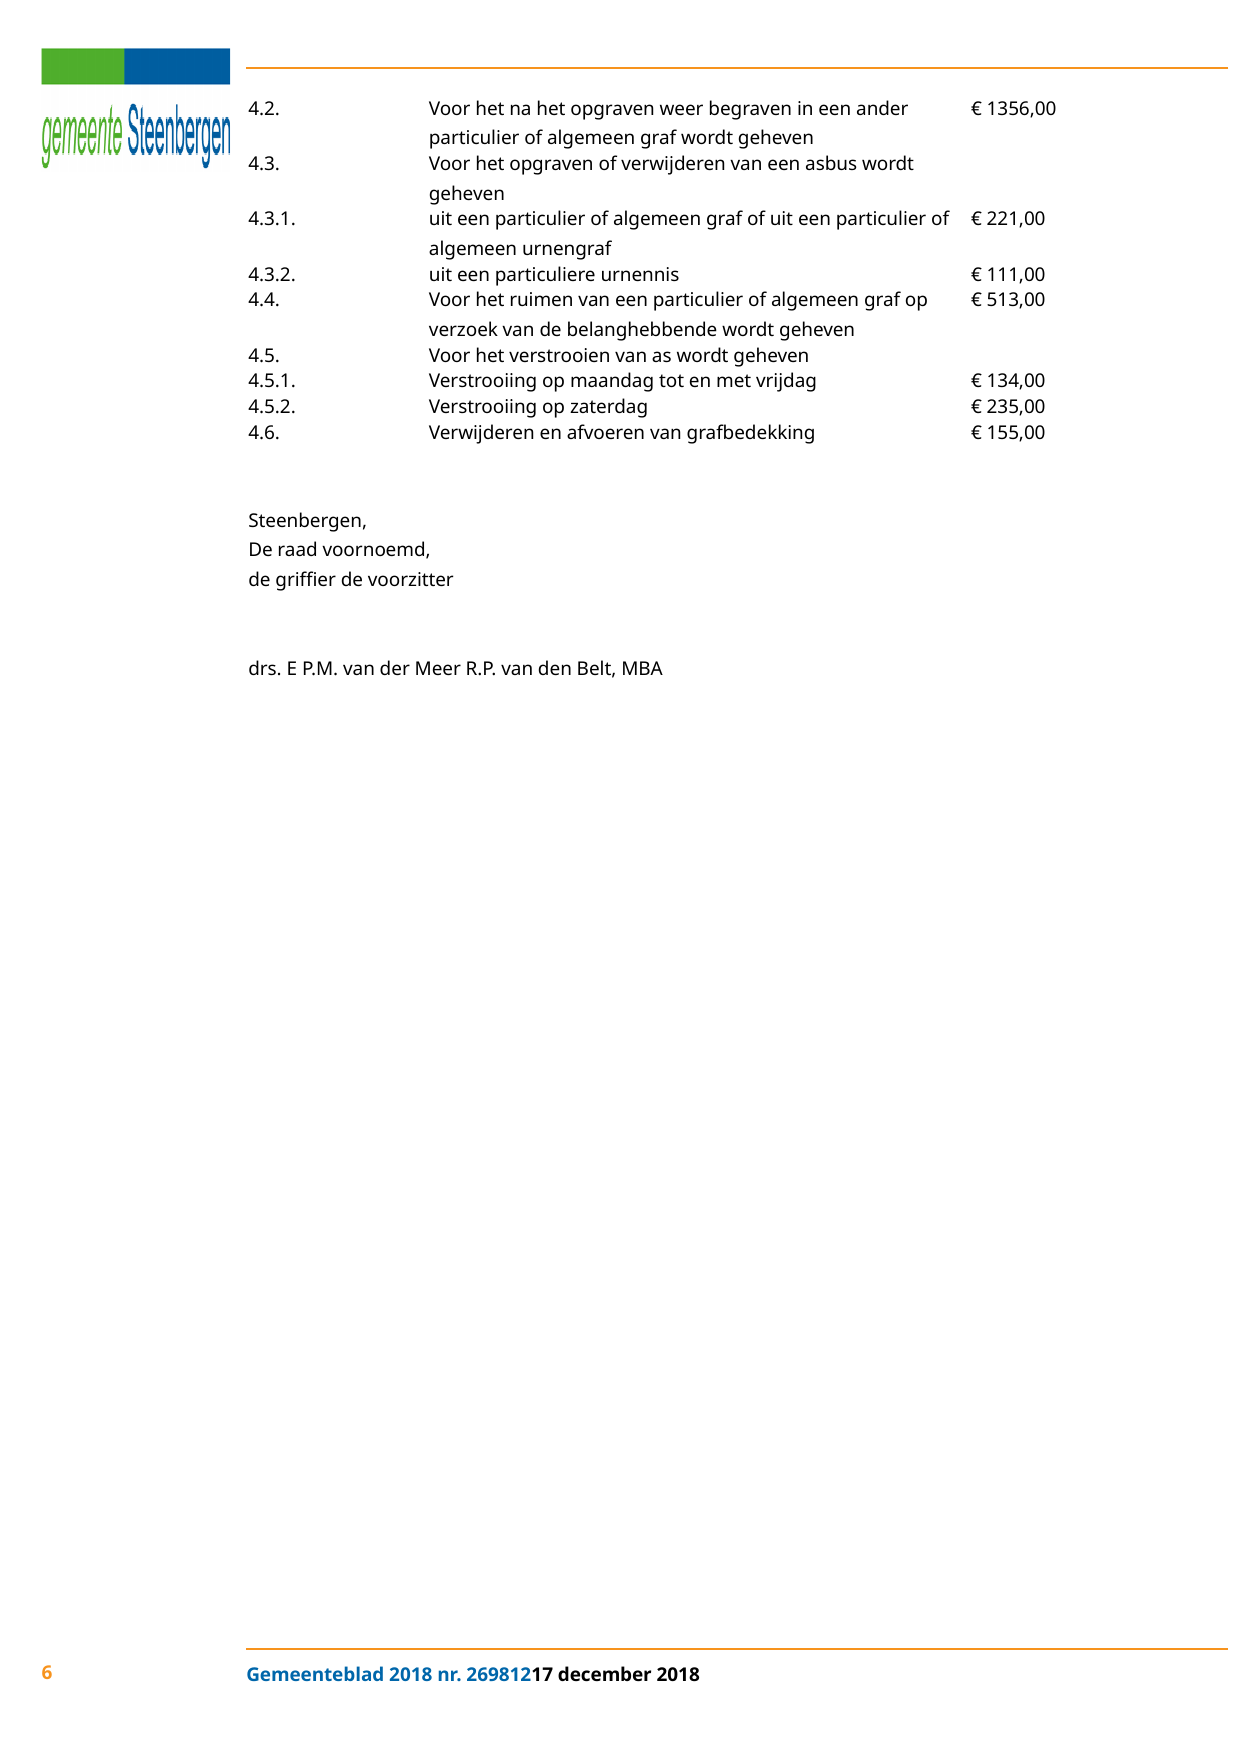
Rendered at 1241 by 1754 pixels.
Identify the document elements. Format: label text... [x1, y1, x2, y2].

table_cell Verstrooiing op maandag tot en met vrijdag [429, 368, 971, 393]
table_cell 4.3.1. [248, 205, 429, 261]
table_cell Verstrooiing op zaterdag [429, 393, 971, 419]
table_cell € 235,00 [971, 393, 1152, 419]
table_cell Voor het na het opgraven weer begraven in een ander particulier of algemeen graf wordt geheven [429, 95, 971, 150]
text Steenbergen, [248, 507, 1152, 533]
table_cell € 1356,00 [971, 95, 1152, 150]
text drs. E P.M. van der Meer R.P. van den Belt, MBA [248, 655, 1152, 681]
table_cell 4.2. [248, 95, 429, 150]
table_cell 4.5.1. [248, 368, 429, 393]
table_cell 4.6. [248, 419, 429, 445]
table_cell 4.5.2. [248, 393, 429, 419]
table_cell € 221,00 [971, 205, 1152, 261]
text De raad voornoemd, [248, 537, 1152, 562]
picture [41, 47, 231, 172]
table_cell € 111,00 [971, 261, 1152, 286]
table_cell 4.4. [248, 286, 429, 342]
table_cell uit een particuliere urnennis [429, 261, 971, 286]
text de griffier de voorzitter [248, 566, 1152, 592]
table_cell [971, 342, 1152, 367]
table_cell 4.3.2. [248, 261, 429, 286]
table_cell Voor het verstrooien van as wordt geheven [429, 342, 971, 367]
table_cell Verwijderen en afvoeren van grafbedekking [429, 419, 971, 445]
table_cell € 513,00 [971, 286, 1152, 342]
table_cell 4.3. [248, 150, 429, 205]
table_cell 4.5. [248, 342, 429, 367]
table_cell [971, 150, 1152, 205]
table_cell uit een particulier of algemeen graf of uit een particulier of algemeen urnengraf [429, 205, 971, 261]
table_cell € 134,00 [971, 368, 1152, 393]
table_cell € 155,00 [971, 419, 1152, 445]
table_cell Voor het opgraven of verwijderen van een asbus wordt geheven [429, 150, 971, 205]
table_cell Voor het ruimen van een particulier of algemeen graf op verzoek van de belanghebbende wordt geheven [429, 286, 971, 342]
